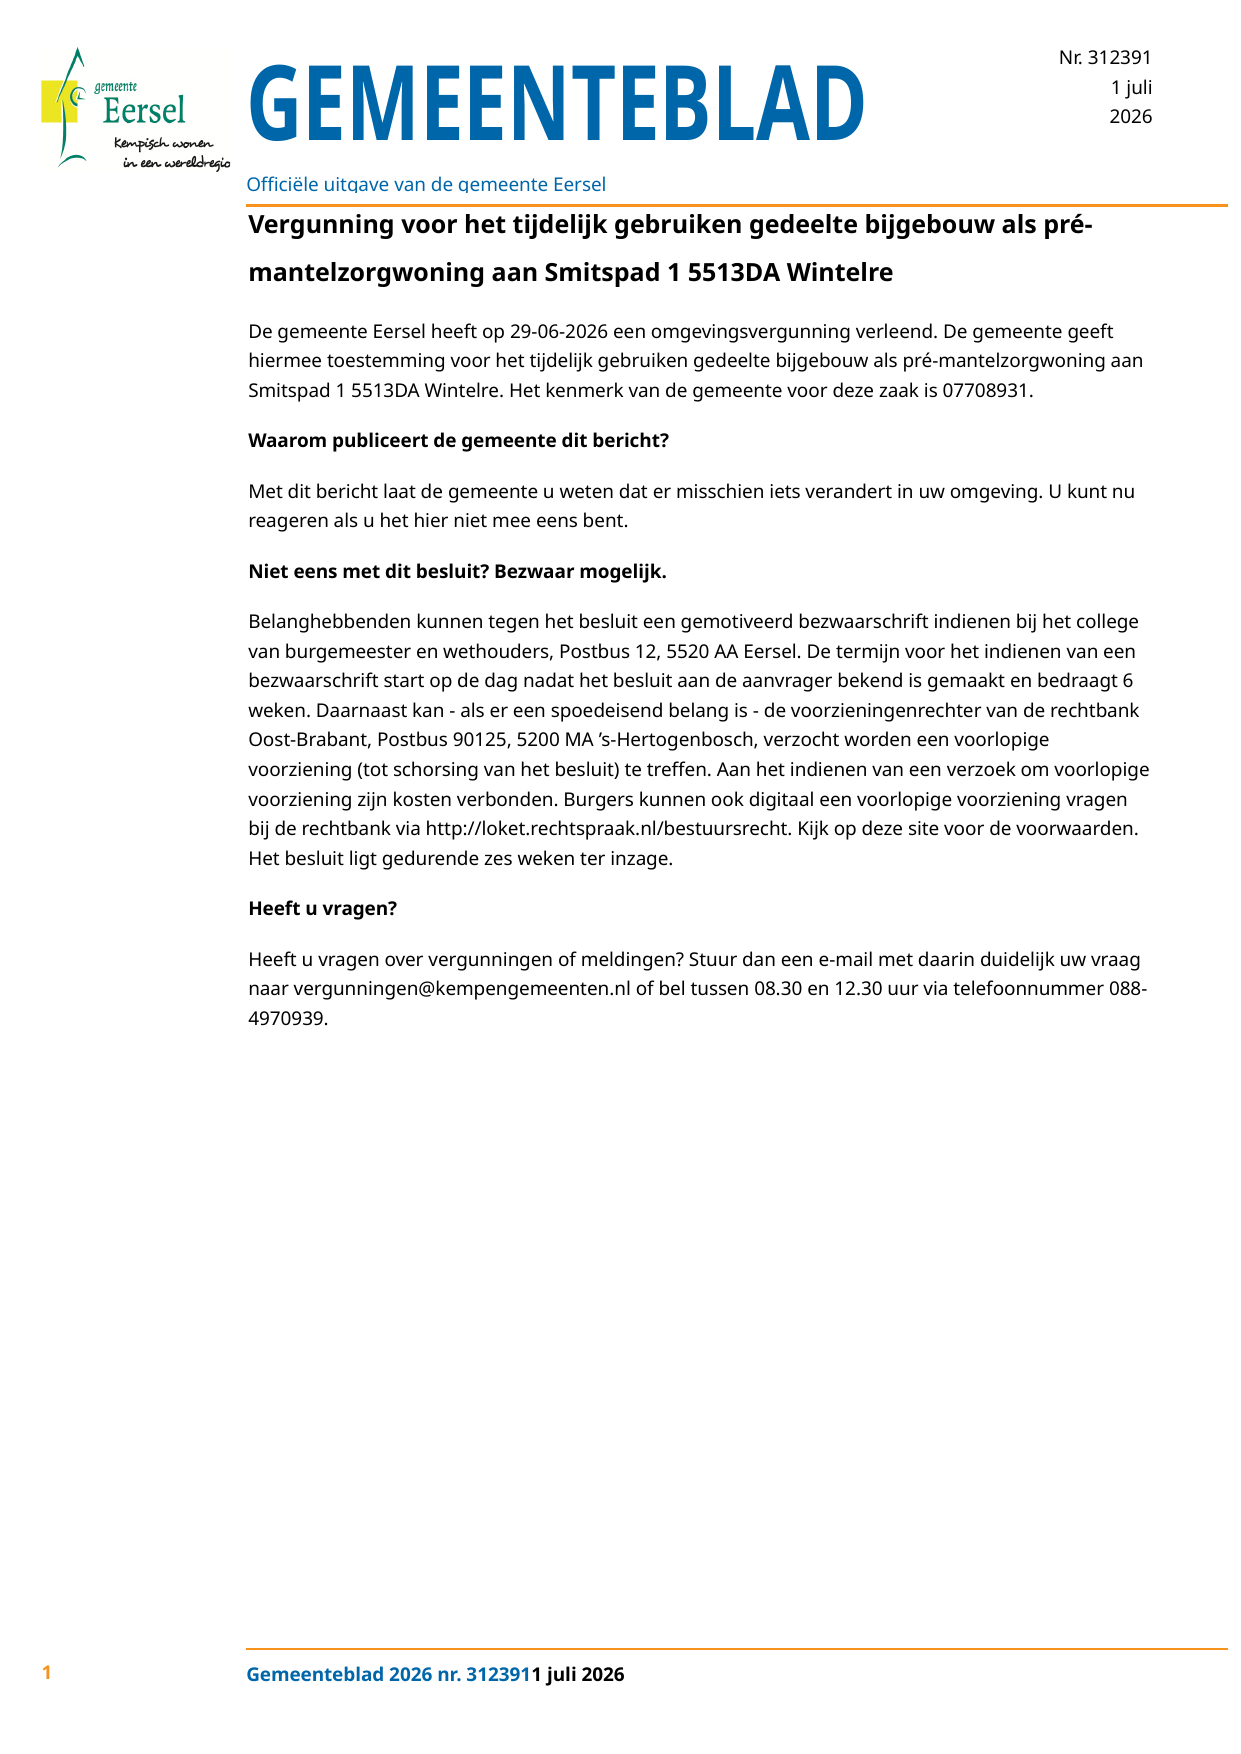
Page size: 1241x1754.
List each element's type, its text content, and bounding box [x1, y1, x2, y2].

text Vergunning voor het tijdelijk gebruiken gedeelte bijgebouw als pré-mantelzorgwoning aan Smitspad 1 5513DA Wintelre [248, 207, 1152, 288]
text Heeft u vragen? [248, 895, 1152, 921]
picture [41, 47, 231, 172]
text Waarom publiceert de gemeente dit bericht? [248, 427, 1152, 453]
text Heeft u vragen over vergunningen of meldingen? Stuur dan een e-mail met daarin duidelijk uw vraag naar vergunningen@kempengemeenten.nl of bel tussen 08.30 en 12.30 uur via telefoonnummer 088-4970939. [248, 946, 1152, 1031]
text Met dit bericht laat de gemeente u weten dat er misschien iets verandert in uw omgeving. U kunt nu reageren als u het hier niet mee eens bent. [248, 478, 1152, 533]
text Niet eens met dit besluit? Bezwaar mogelijk. [248, 558, 1152, 584]
text Belanghebbenden kunnen tegen het besluit een gemotiveerd bezwaarschrift indienen bij het college van burgemeester en wethouders, Postbus 12, 5520 AA Eersel. De termijn voor het indienen van een bezwaarschrift start op de dag nadat het besluit aan de aanvrager bekend is gemaakt en bedraagt 6 weken. Daarnaast kan - als er een spoedeisend belang is - de voorzieningenrechter van de rechtbank Oost-Brabant, Postbus 90125, 5200 MA ’s-Hertogenbosch, verzocht worden een voorlopige voorziening (tot schorsing van het besluit) te treffen. Aan het indienen van een verzoek om voorlopige voorziening zijn kosten verbonden. Burgers kunnen ook digitaal een voorlopige voorziening vragen bij de rechtbank via http://loket.rechtspraak.nl/bestuursrecht. Kijk op deze site voor de voorwaarden. Het besluit ligt gedurende zes weken ter inzage. [248, 608, 1152, 871]
text De gemeente Eersel heeft op 29-06-2026 een omgevingsvergunning verleend. De gemeente geeft hiermee toestemming voor het tijdelijk gebruiken gedeelte bijgebouw als pré-mantelzorgwoning aan Smitspad 1 5513DA Wintelre. Het kenmerk van de gemeente voor deze zaak is 07708931. [248, 318, 1152, 403]
